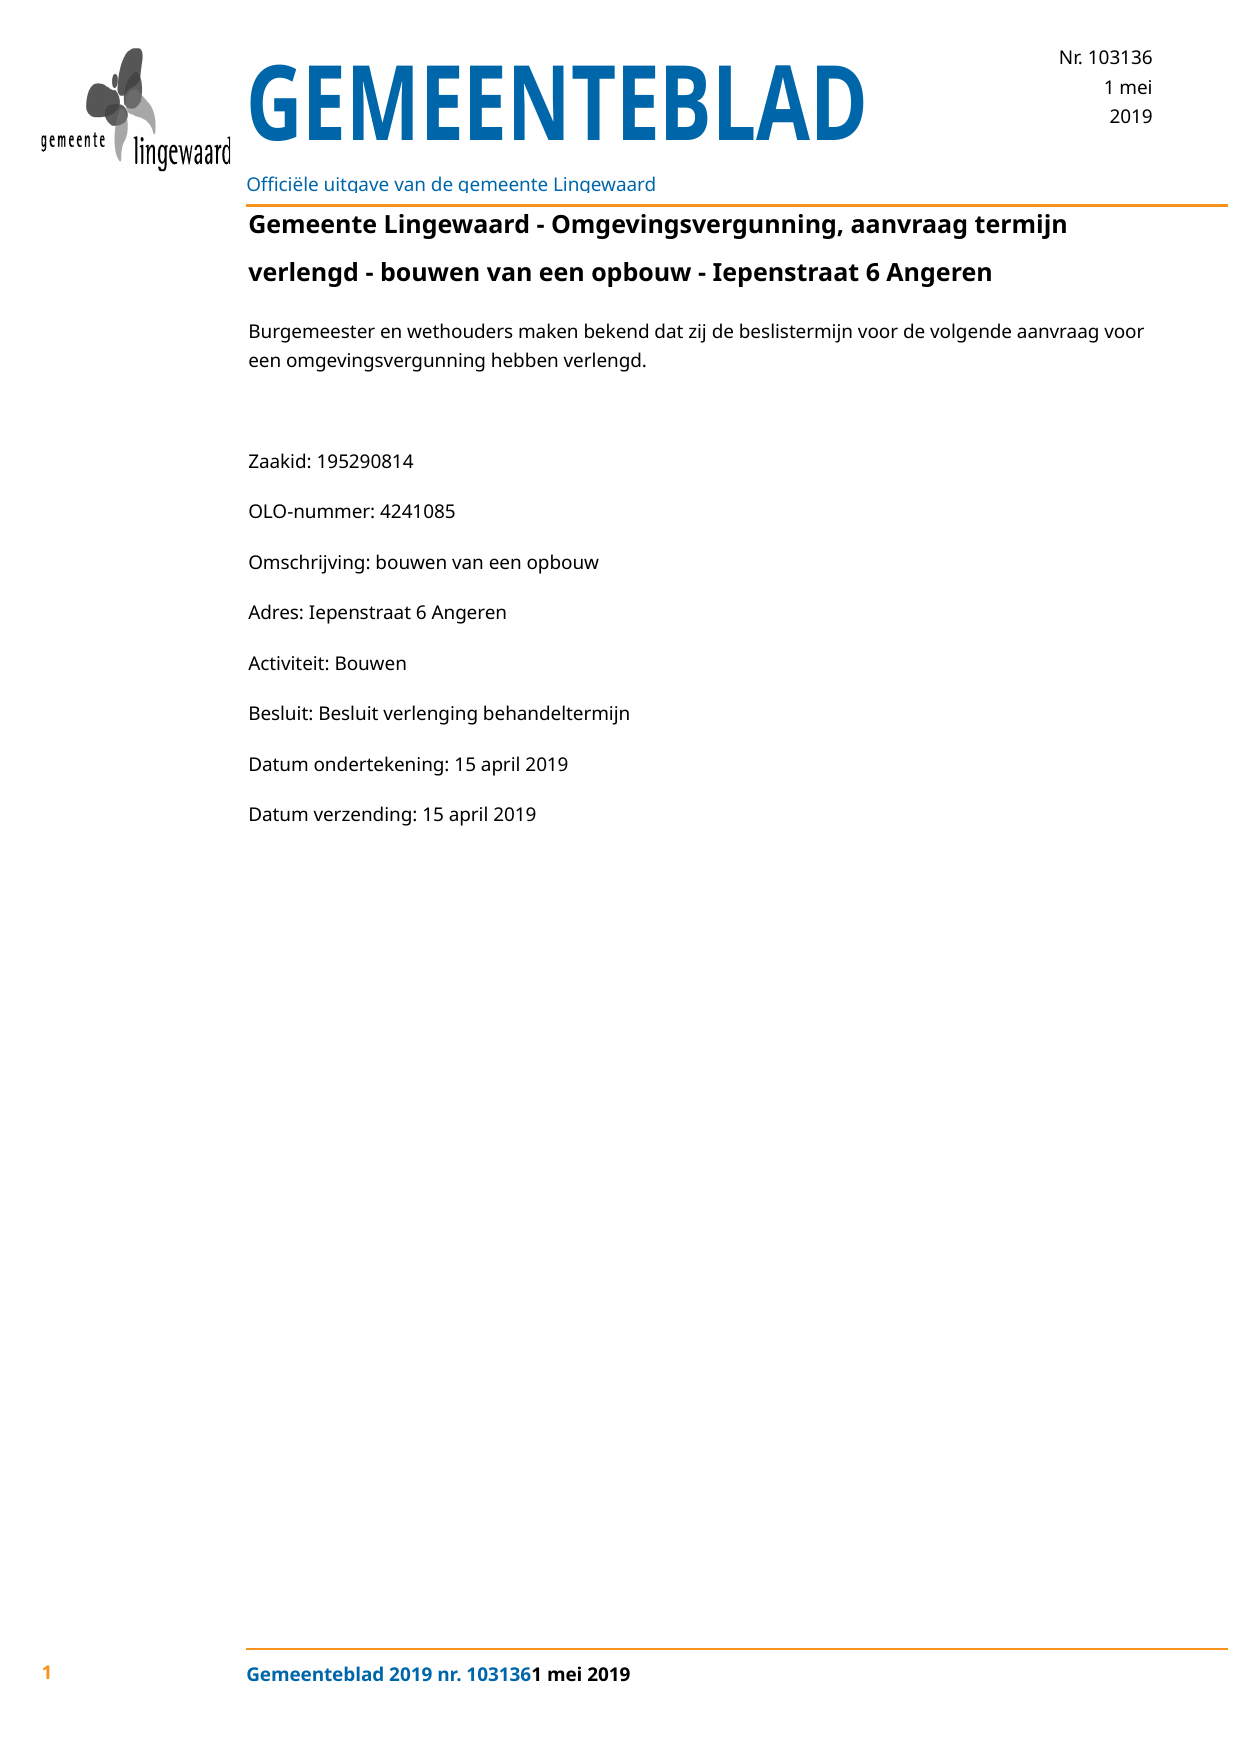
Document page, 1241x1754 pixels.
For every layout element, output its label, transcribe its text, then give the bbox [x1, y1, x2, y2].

text Besluit: Besluit verlenging behandeltermijn [248, 700, 1152, 726]
text Burgemeester en wethouders maken bekend dat zij de beslistermijn voor de volgende aanvraag voor een omgevingsvergunning hebben verlengd. [248, 318, 1152, 373]
text Gemeente Lingewaard - Omgevingsvergunning, aanvraag termijn verlengd - bouwen van een opbouw - Iepenstraat 6 Angeren [248, 207, 1152, 288]
text Datum ondertekening: 15 april 2019 [248, 751, 1152, 777]
text Omschrijving: bouwen van een opbouw [248, 549, 1152, 575]
text Zaakid: 195290814 [248, 448, 1152, 474]
text OLO-nummer: 4241085 [248, 499, 1152, 524]
text Datum verzending: 15 april 2019 [248, 801, 1152, 827]
text Adres: Iepenstraat 6 Angeren [248, 599, 1152, 625]
text Activiteit: Bouwen [248, 650, 1152, 676]
picture [41, 47, 231, 172]
